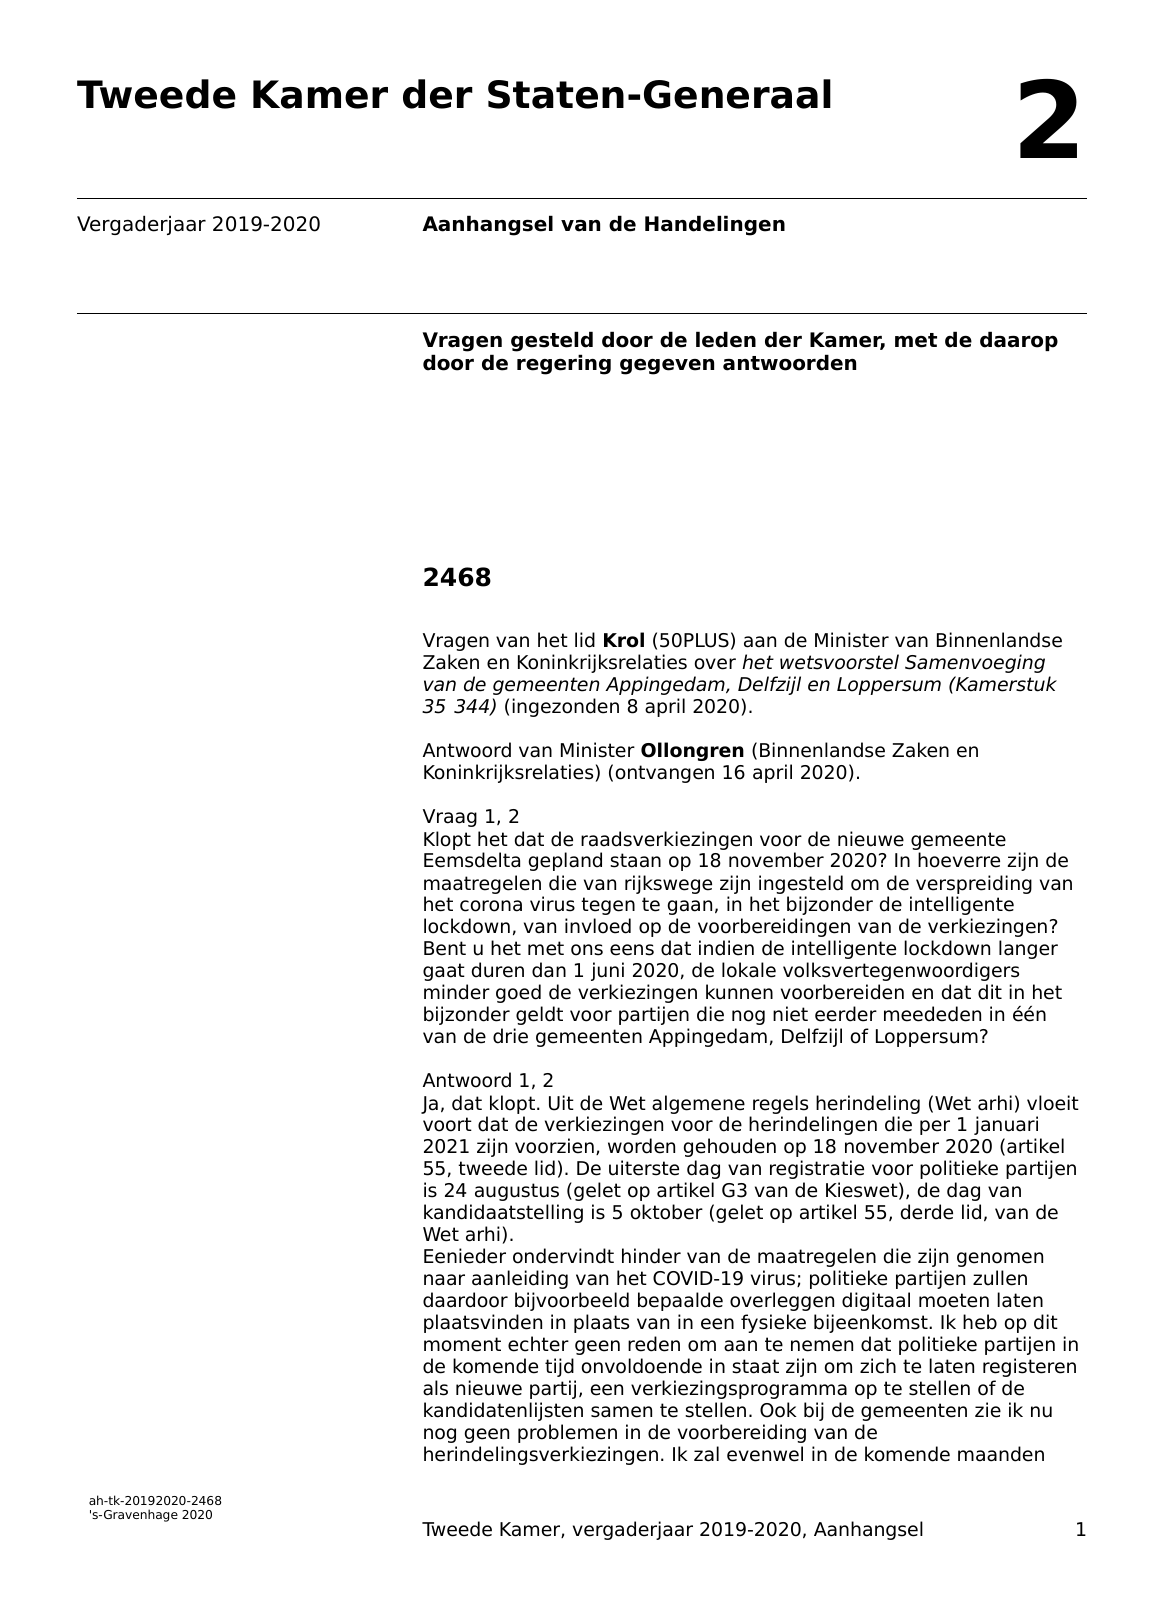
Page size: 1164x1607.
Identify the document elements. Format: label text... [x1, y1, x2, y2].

table_cell [77, 314, 422, 375]
text Klopt het dat de raadsverkiezingen voor de nieuwe gemeente Eemsdelta gepland staan op 18 november 2020? In hoeverre zijn de maatregelen die van rijkswege zijn ingesteld om de verspreiding van het corona virus tegen te gaan, in het bijzonder de intelligente lockdown, van invloed op de voorbereidingen van de verkiezingen? [422, 828, 1087, 938]
text Antwoord van Minister Ollongren (Binnenlandse Zaken en Koninkrijksrelaties) (ontvangen 16 april 2020). [422, 740, 1087, 784]
table_cell Aanhangsel van de Handelingen [422, 199, 1087, 313]
text ah-tk-20192020-2468 [88, 1494, 323, 1508]
text Eenieder ondervindt hinder van de maatregelen die zijn genomen naar aanleiding van het COVID-19 virus; politieke partijen zullen daardoor bijvoorbeeld bepaalde overleggen digitaal moeten laten plaatsvinden in plaats van in een fysieke bijeenkomst. Ik heb op dit moment echter geen reden om aan te nemen dat politieke partijen in de komende tijd onvoldoende in staat zijn om zich te laten registeren als nieuwe partij, een verkiezingsprogramma op te stellen of de kandidatenlijsten samen te stellen. Ook bij de gemeenten zie ik nu nog geen problemen in de voorbereiding van de herindelingsverkiezingen. Ik zal evenwel in de komende maanden [422, 1246, 1087, 1466]
text Vragen van het lid Krol (50PLUS) aan de Minister van Binnenlandse Zaken en Koninkrijksrelaties over het wetsvoorstel Samenvoeging van de gemeenten Appingedam, Delfzijl en Loppersum (Kamerstuk 35 344) (ingezonden 8 april 2020). [422, 630, 1087, 718]
table_header 2 [886, 59, 1087, 198]
table_cell Vragen gesteld door de leden der Kamer, met de daarop door de regering gegeven antwoorden [422, 314, 1087, 375]
text Antwoord 1, 2 [422, 1070, 1087, 1092]
text Bent u het met ons eens dat indien de intelligente lockdown langer gaat duren dan 1 juni 2020, de lokale volksvertegenwoordigers minder goed de verkiezingen kunnen voorbereiden en dat dit in het bijzonder geldt voor partijen die nog niet eerder meededen in één van de drie gemeenten Appingedam, Delfzijl of Loppersum? [422, 938, 1087, 1048]
table_header Tweede Kamer der Staten-Generaal [77, 59, 886, 198]
text 's-Gravenhage 2020 [88, 1508, 323, 1522]
text 2468 [422, 563, 1087, 592]
table_cell Vergaderjaar 2019-2020 [77, 199, 422, 313]
text Vraag 1, 2 [422, 806, 1087, 828]
text Ja, dat klopt. Uit de Wet algemene regels herindeling (Wet arhi) vloeit voort dat de verkiezingen voor de herindelingen die per 1 januari 2021 zijn voorzien, worden gehouden op 18 november 2020 (artikel 55, tweede lid). De uiterste dag van registratie voor politieke partijen is 24 augustus (gelet op artikel G3 van de Kieswet), de dag van kandidaatstelling is 5 oktober (gelet op artikel 55, derde lid, van de Wet arhi). [422, 1092, 1087, 1246]
